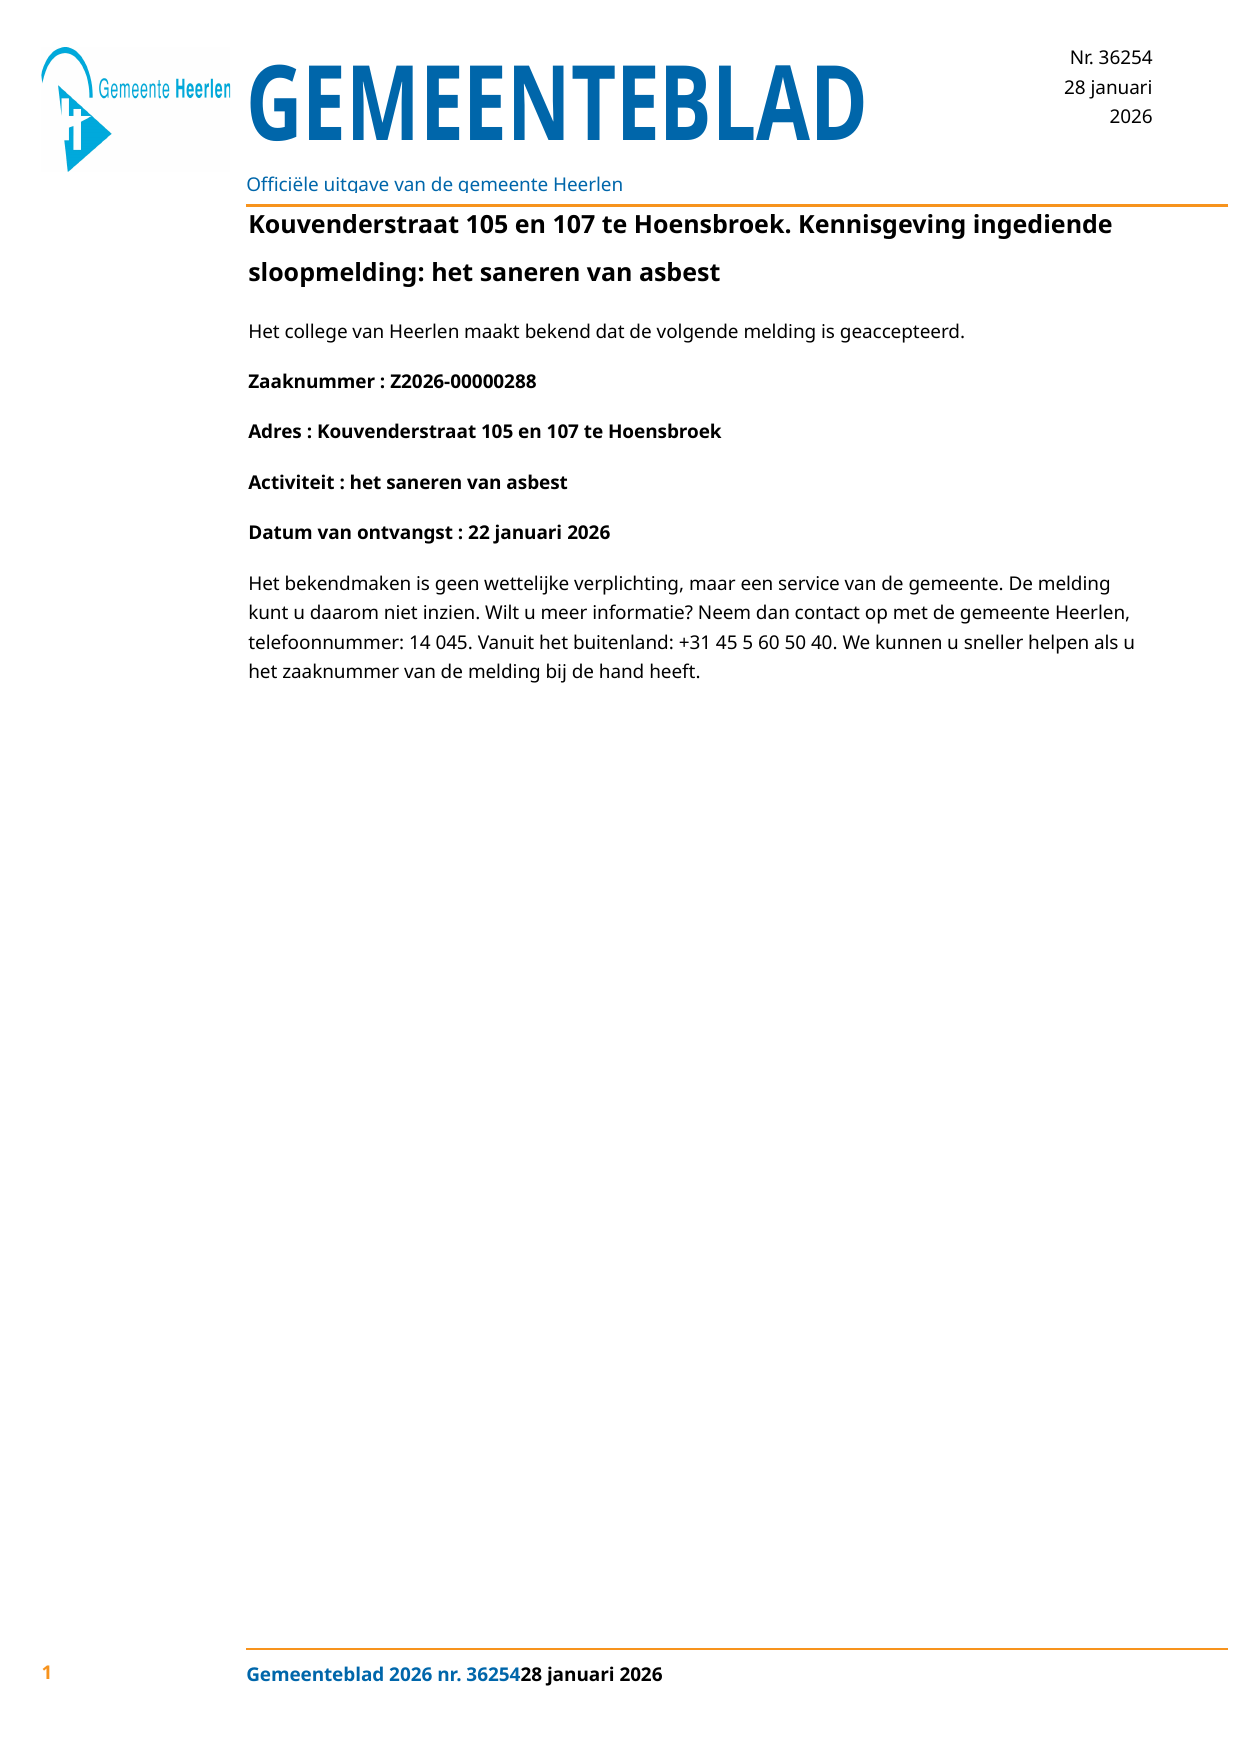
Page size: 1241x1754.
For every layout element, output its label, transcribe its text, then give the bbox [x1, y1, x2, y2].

text Het college van Heerlen maakt bekend dat de volgende melding is geaccepteerd. [248, 318, 1152, 344]
text Kouvenderstraat 105 en 107 te Hoensbroek. Kennisgeving ingediende sloopmelding: het saneren van asbest [248, 207, 1152, 288]
text Datum van ontvangst : 22 januari 2026 [248, 519, 1152, 545]
text Het bekendmaken is geen wettelijke verplichting, maar een service van de gemeente. De melding kunt u daarom niet inzien. Wilt u meer informatie? Neem dan contact op met de gemeente Heerlen, telefoonnummer: 14 045. Vanuit het buitenland: +31 45 5 60 50 40. We kunnen u sneller helpen als u het zaaknummer van de melding bij de hand heeft. [248, 570, 1152, 684]
picture [41, 47, 59, 70]
text Activiteit : het saneren van asbest [248, 469, 1152, 495]
text Zaaknummer : Z2026-00000288 [248, 368, 1152, 394]
picture [41, 47, 231, 172]
text Adres : Kouvenderstraat 105 en 107 te Hoensbroek [248, 419, 1152, 444]
